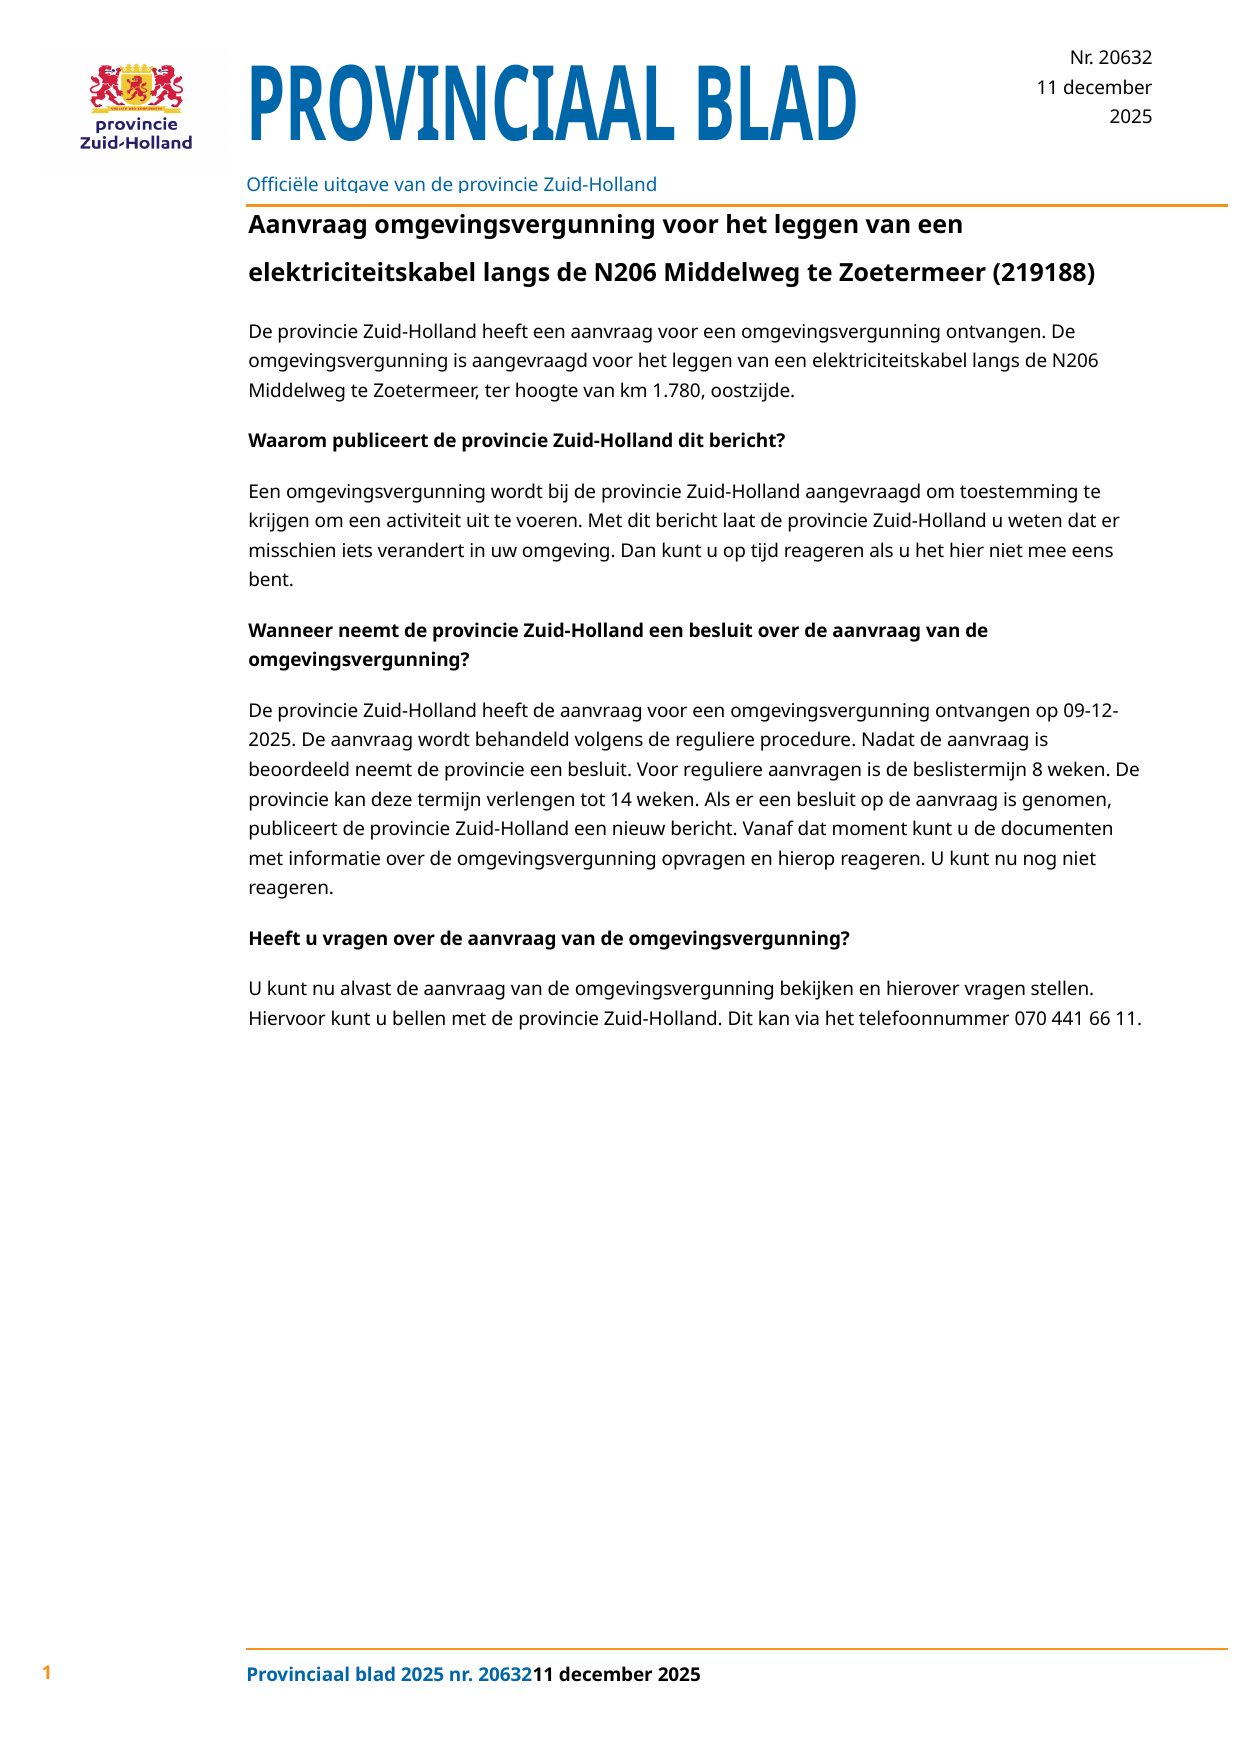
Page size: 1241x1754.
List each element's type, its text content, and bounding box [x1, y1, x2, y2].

text Aanvraag omgevingsvergunning voor het leggen van een elektriciteitskabel langs de N206 Middelweg te Zoetermeer (219188) [248, 207, 1152, 288]
text De provincie Zuid-Holland heeft de aanvraag voor een omgevingsvergunning ontvangen op 09-12-2025. De aanvraag wordt behandeld volgens de reguliere procedure. Nadat de aanvraag is beoordeeld neemt de provincie een besluit. Voor reguliere aanvragen is de beslistermijn 8 weken. De provincie kan deze termijn verlengen tot 14 weken. Als er een besluit op de aanvraag is genomen, publiceert de provincie Zuid-Holland een nieuw bericht. Vanaf dat moment kunt u de documenten met informatie over de omgevingsvergunning opvragen en hierop reageren. U kunt nu nog niet reageren. [248, 697, 1152, 900]
text U kunt nu alvast de aanvraag van de omgevingsvergunning bekijken en hierover vragen stellen. Hiervoor kunt u bellen met de provincie Zuid-Holland. Dit kan via het telefoonnummer 070 441 66 11. [248, 975, 1152, 1031]
text Heeft u vragen over de aanvraag van de omgevingsvergunning? [248, 925, 1152, 951]
picture [41, 47, 231, 172]
text De provincie Zuid-Holland heeft een aanvraag voor een omgevingsvergunning ontvangen. De omgevingsvergunning is aangevraagd voor het leggen van een elektriciteitskabel langs de N206 Middelweg te Zoetermeer, ter hoogte van km 1.780, oostzijde. [248, 318, 1152, 403]
text Waarom publiceert de provincie Zuid-Holland dit bericht? [248, 427, 1152, 453]
text Een omgevingsvergunning wordt bij de provincie Zuid-Holland aangevraagd om toestemming te krijgen om een activiteit uit te voeren. Met dit bericht laat de provincie Zuid-Holland u weten dat er misschien iets verandert in uw omgeving. Dan kunt u op tijd reageren als u het hier niet mee eens bent. [248, 478, 1152, 592]
text Wanneer neemt de provincie Zuid-Holland een besluit over de aanvraag van de omgevingsvergunning? [248, 617, 1152, 672]
